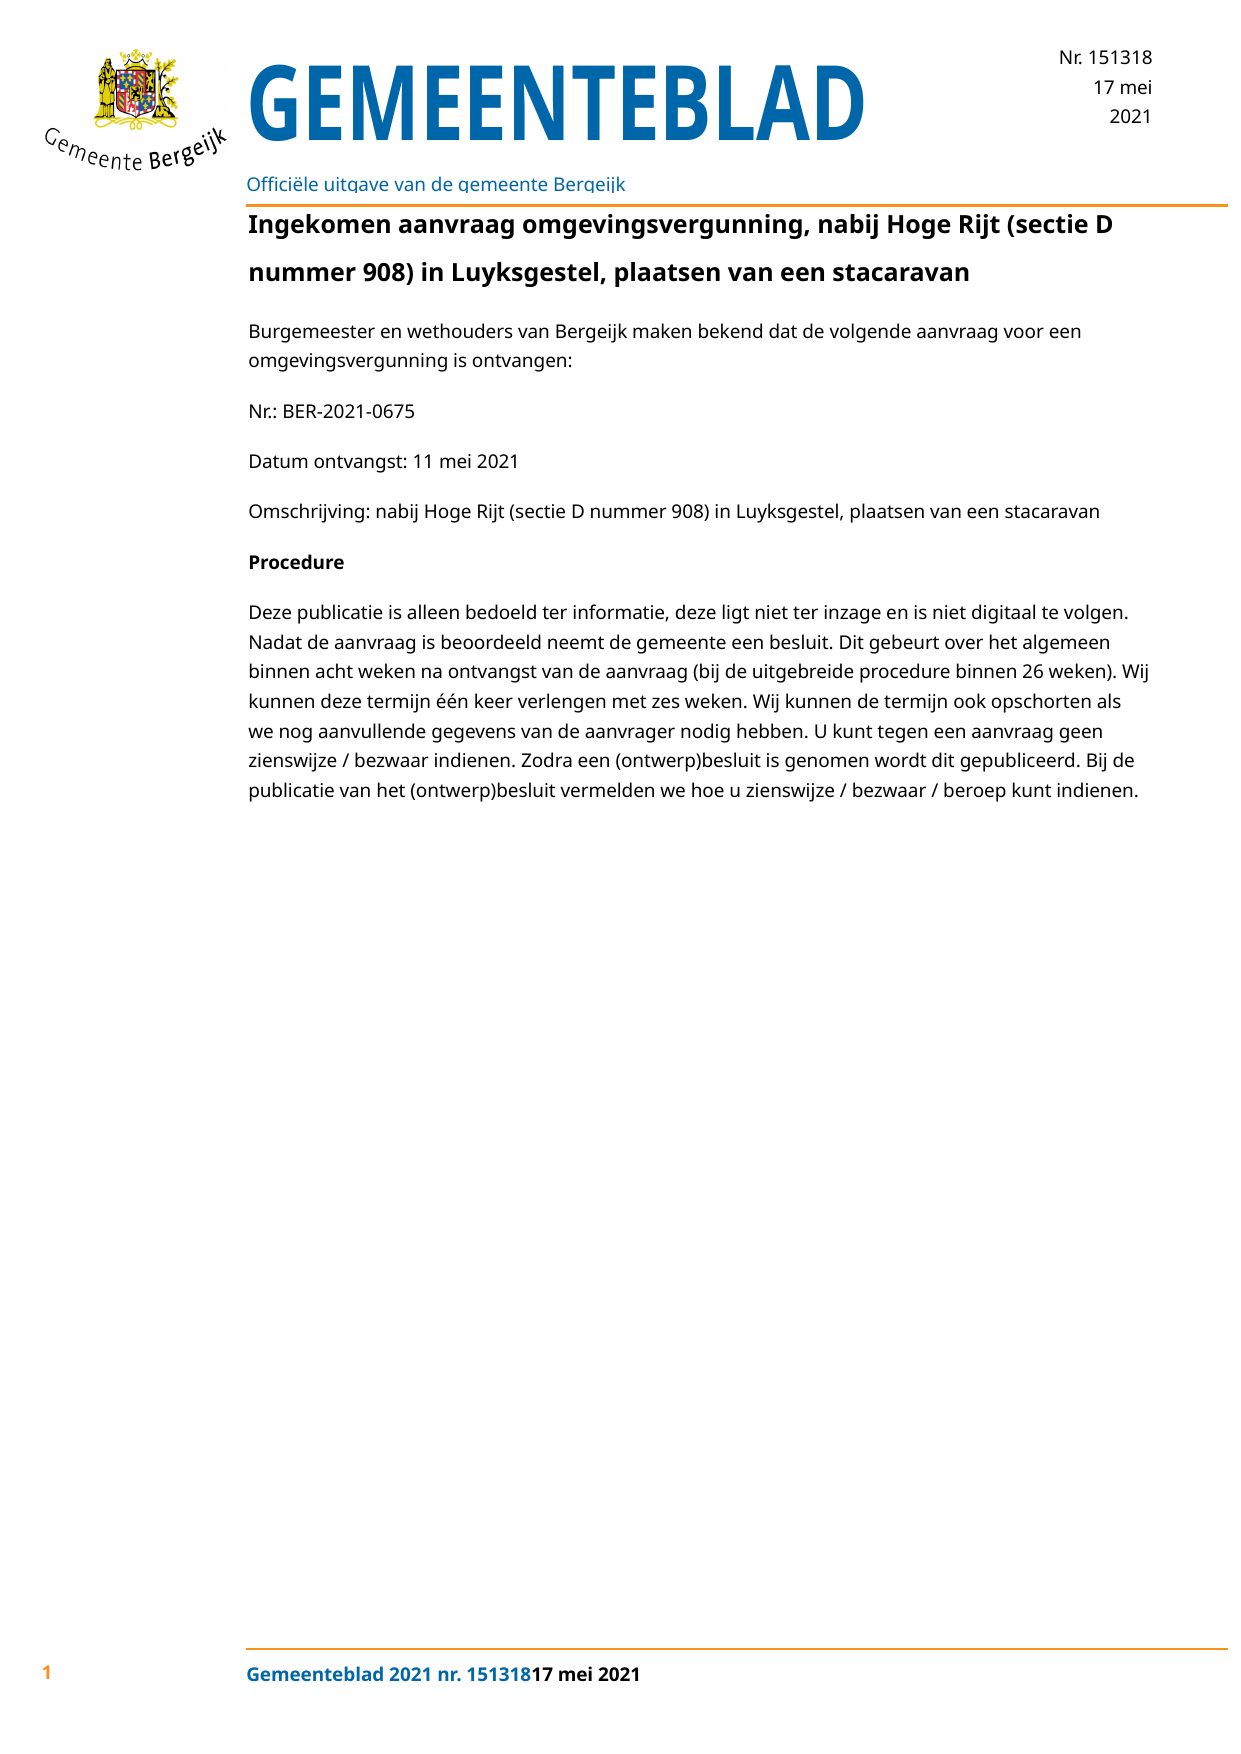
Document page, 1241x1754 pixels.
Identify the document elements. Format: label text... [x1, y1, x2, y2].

text Burgemeester en wethouders van Bergeijk maken bekend dat de volgende aanvraag voor een omgevingsvergunning is ontvangen: [248, 318, 1152, 373]
text Ingekomen aanvraag omgevingsvergunning, nabij Hoge Rijt (sectie D nummer 908) in Luyksgestel, plaatsen van een stacaravan [248, 207, 1152, 288]
picture [41, 47, 231, 172]
text Procedure [248, 549, 1152, 575]
text Datum ontvangst: 11 mei 2021 [248, 448, 1152, 474]
text Omschrijving: nabij Hoge Rijt (sectie D nummer 908) in Luyksgestel, plaatsen van een stacaravan [248, 499, 1152, 524]
text Deze publicatie is alleen bedoeld ter informatie, deze ligt niet ter inzage en is niet digitaal te volgen. Nadat de aanvraag is beoordeeld neemt de gemeente een besluit. Dit gebeurt over het algemeen binnen acht weken na ontvangst van de aanvraag (bij de uitgebreide procedure binnen 26 weken). Wij kunnen deze termijn één keer verlengen met zes weken. Wij kunnen de termijn ook opschorten als we nog aanvullende gegevens van de aanvrager nodig hebben. U kunt tegen een aanvraag geen zienswijze / bezwaar indienen. Zodra een (ontwerp)besluit is genomen wordt dit gepubliceerd. Bij de publicatie van het (ontwerp)besluit vermelden we hoe u zienswijze / bezwaar / beroep kunt indienen. [248, 599, 1152, 803]
text Nr.: BER-2021-0675 [248, 398, 1152, 424]
